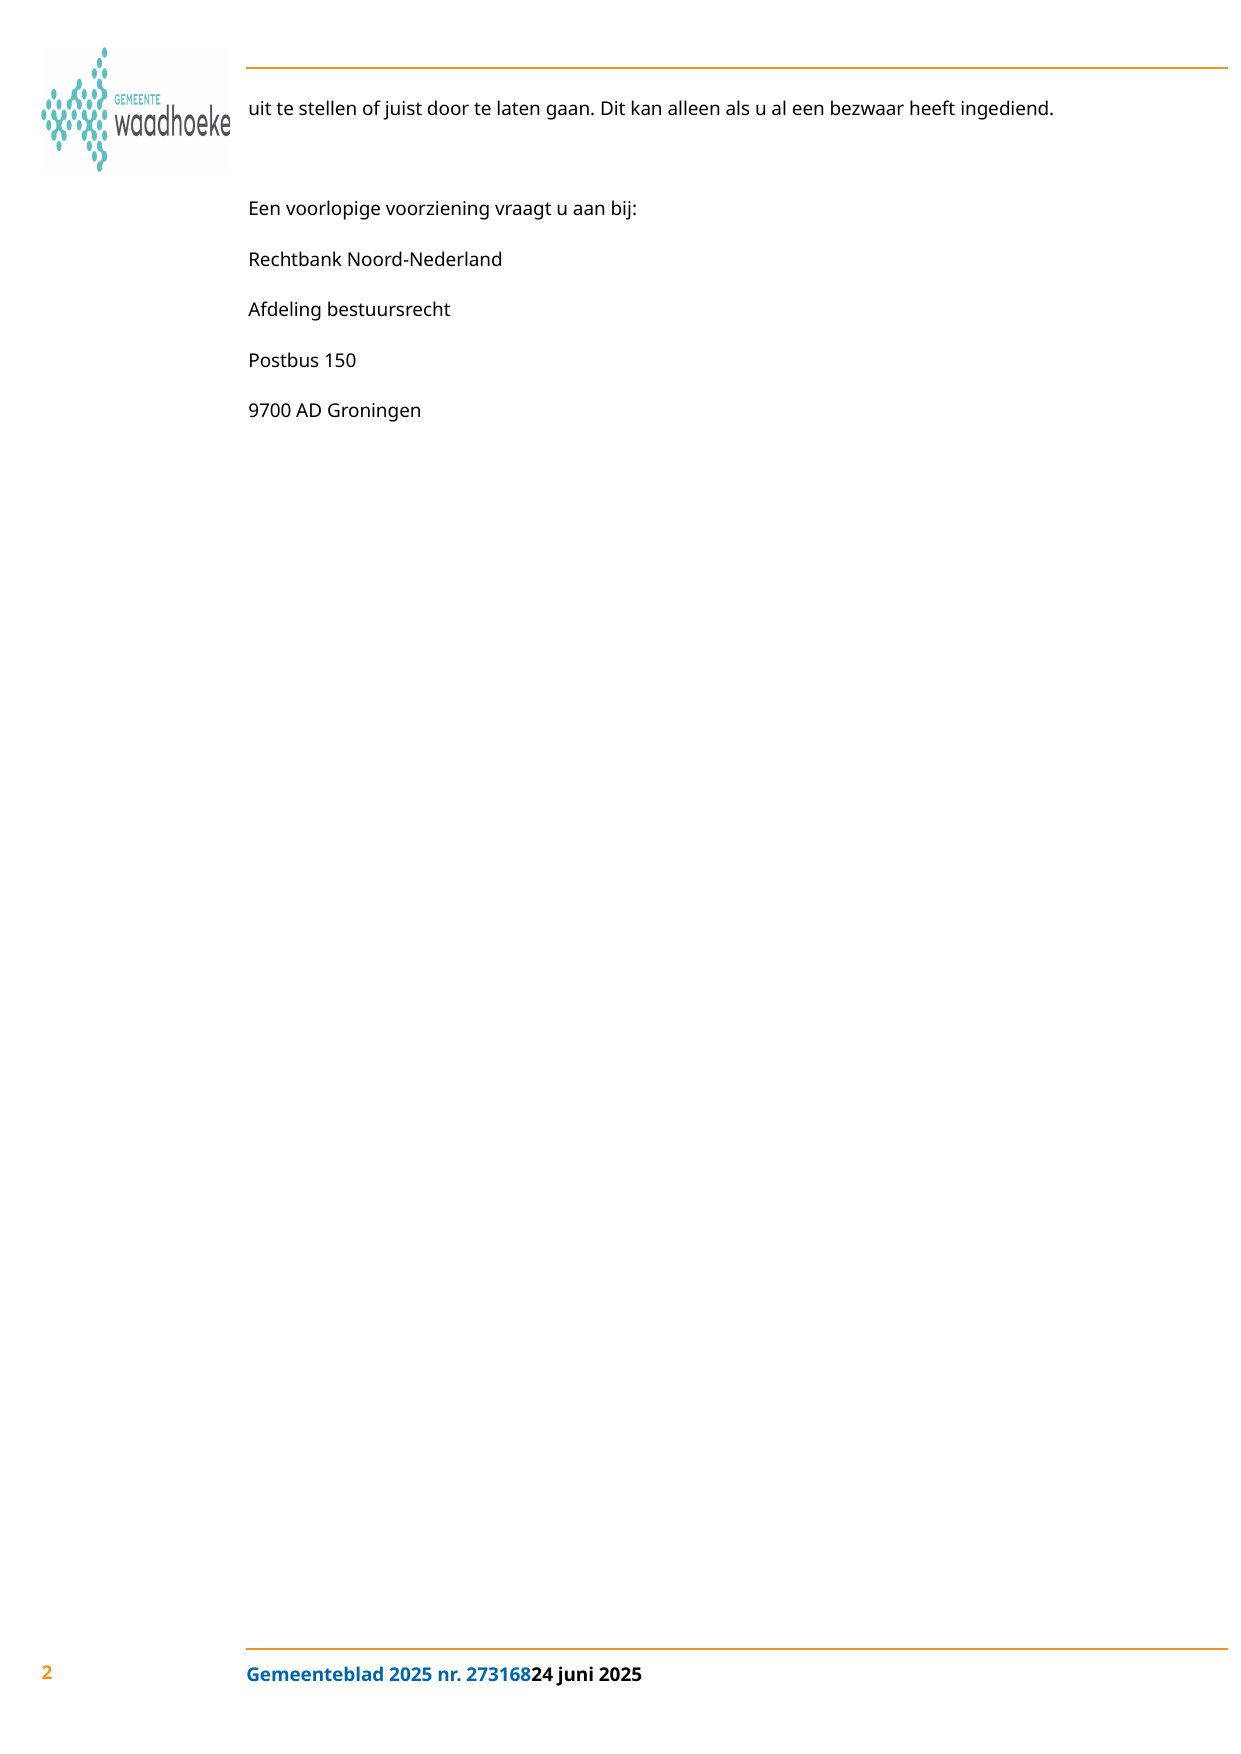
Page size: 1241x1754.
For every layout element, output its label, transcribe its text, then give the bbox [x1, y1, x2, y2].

text Afdeling bestuursrecht [248, 296, 1152, 322]
text Rechtbank Noord-Nederland [248, 246, 1152, 272]
text uit te stellen of juist door te laten gaan. Dit kan alleen als u al een bezwaar heeft ingediend. [248, 95, 1152, 121]
text Postbus 150 [248, 347, 1152, 373]
text Een voorlopige voorziening vraagt u aan bij: [248, 196, 1152, 221]
picture [41, 47, 231, 172]
text 9700 AD Groningen [248, 397, 1152, 423]
